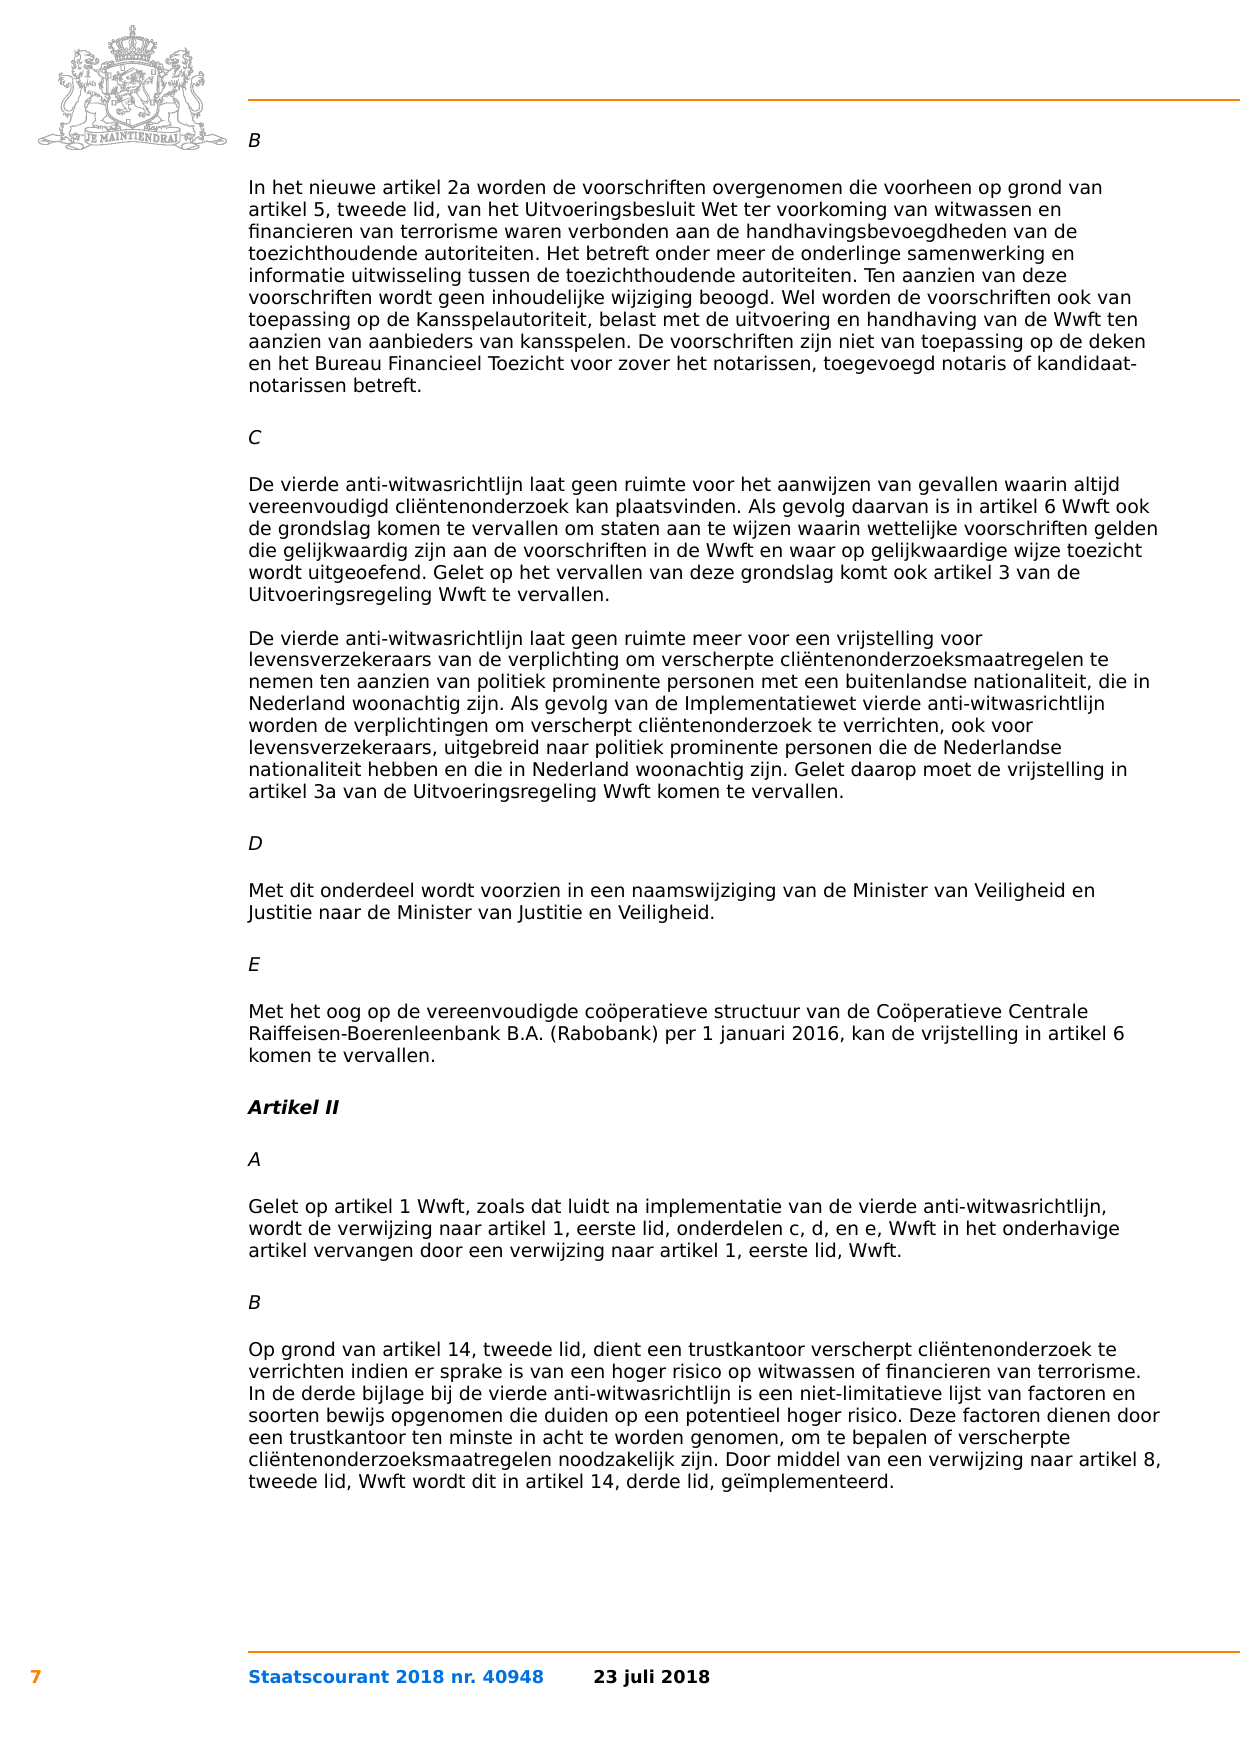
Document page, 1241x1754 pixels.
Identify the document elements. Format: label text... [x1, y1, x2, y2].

subtitle B [248, 130, 1163, 152]
text Op grond van artikel 14, tweede lid, dient een trustkantoor verscherpt cliëntenonderzoek te verrichten indien er sprake is van een hoger risico op witwassen of financieren van terrorisme. In de derde bijlage bij de vierde anti-witwasrichtlijn is een niet-limitatieve lijst van factoren en soorten bewijs opgenomen die duiden op een potentieel hoger risico. Deze factoren dienen door een trustkantoor ten minste in acht te worden genomen, om te bepalen of verscherpte cliëntenonderzoeksmaatregelen noodzakelijk zijn. Door middel van een verwijzing naar artikel 8, tweede lid, Wwft wordt dit in artikel 14, derde lid, geïmplementeerd. [248, 1339, 1163, 1493]
picture [38, 25, 227, 150]
text In het nieuwe artikel 2a worden de voorschriften overgenomen die voorheen op grond van artikel 5, tweede lid, van het Uitvoeringsbesluit Wet ter voorkoming van witwassen en financieren van terrorisme waren verbonden aan de handhavingsbevoegdheden van de toezichthoudende autoriteiten. Het betreft onder meer de onderlinge samenwerking en informatie uitwisseling tussen de toezichthoudende autoriteiten. Ten aanzien van deze voorschriften wordt geen inhoudelijke wijziging beoogd. Wel worden de voorschriften ook van toepassing op de Kansspelautoriteit, belast met de uitvoering en handhaving van de Wwft ten aanzien van aanbieders van kansspelen. De voorschriften zijn niet van toepassing op de deken en het Bureau Financieel Toezicht voor zover het notarissen, toegevoegd notaris of kandidaat-notarissen betreft. [248, 177, 1163, 397]
text De vierde anti-witwasrichtlijn laat geen ruimte voor het aanwijzen van gevallen waarin altijd vereenvoudigd cliëntenonderzoek kan plaatsvinden. Als gevolg daarvan is in artikel 6 Wwft ook de grondslag komen te vervallen om staten aan te wijzen waarin wettelijke voorschriften gelden die gelijkwaardig zijn aan de voorschriften in de Wwft en waar op gelijkwaardige wijze toezicht wordt uitgeoefend. Gelet op het vervallen van deze grondslag komt ook artikel 3 van de Uitvoeringsregeling Wwft te vervallen. [248, 474, 1163, 606]
text Gelet op artikel 1 Wwft, zoals dat luidt na implementatie van de vierde anti-witwasrichtlijn, wordt de verwijzing naar artikel 1, eerste lid, onderdelen c, d, en e, Wwft in het onderhavige artikel vervangen door een verwijzing naar artikel 1, eerste lid, Wwft. [248, 1196, 1163, 1262]
text Met het oog op de vereenvoudigde coöperatieve structuur van de Coöperatieve Centrale Raiffeisen-Boerenleenbank B.A. (Rabobank) per 1 januari 2016, kan de vrijstelling in artikel 6 komen te vervallen. [248, 1001, 1163, 1067]
subtitle B [248, 1292, 1163, 1314]
text De vierde anti-witwasrichtlijn laat geen ruimte meer voor een vrijstelling voor levensverzekeraars van de verplichting om verscherpte cliëntenonderzoeksmaatregelen te nemen ten aanzien van politiek prominente personen met een buitenlandse nationaliteit, die in Nederland woonachtig zijn. Als gevolg van de Implementatiewet vierde anti-witwasrichtlijn worden de verplichtingen om verscherpt cliëntenonderzoek te verrichten, ook voor levensverzekeraars, uitgebreid naar politiek prominente personen die de Nederlandse nationaliteit hebben en die in Nederland woonachtig zijn. Gelet daarop moet de vrijstelling in artikel 3a van de Uitvoeringsregeling Wwft komen te vervallen. [248, 627, 1163, 803]
subtitle Artikel II [248, 1097, 1163, 1119]
text Met dit onderdeel wordt voorzien in een naamswijziging van de Minister van Veiligheid en Justitie naar de Minister van Justitie en Veiligheid. [248, 880, 1163, 924]
subtitle A [248, 1149, 1163, 1171]
subtitle D [248, 833, 1163, 855]
subtitle E [248, 954, 1163, 976]
subtitle C [248, 427, 1163, 449]
